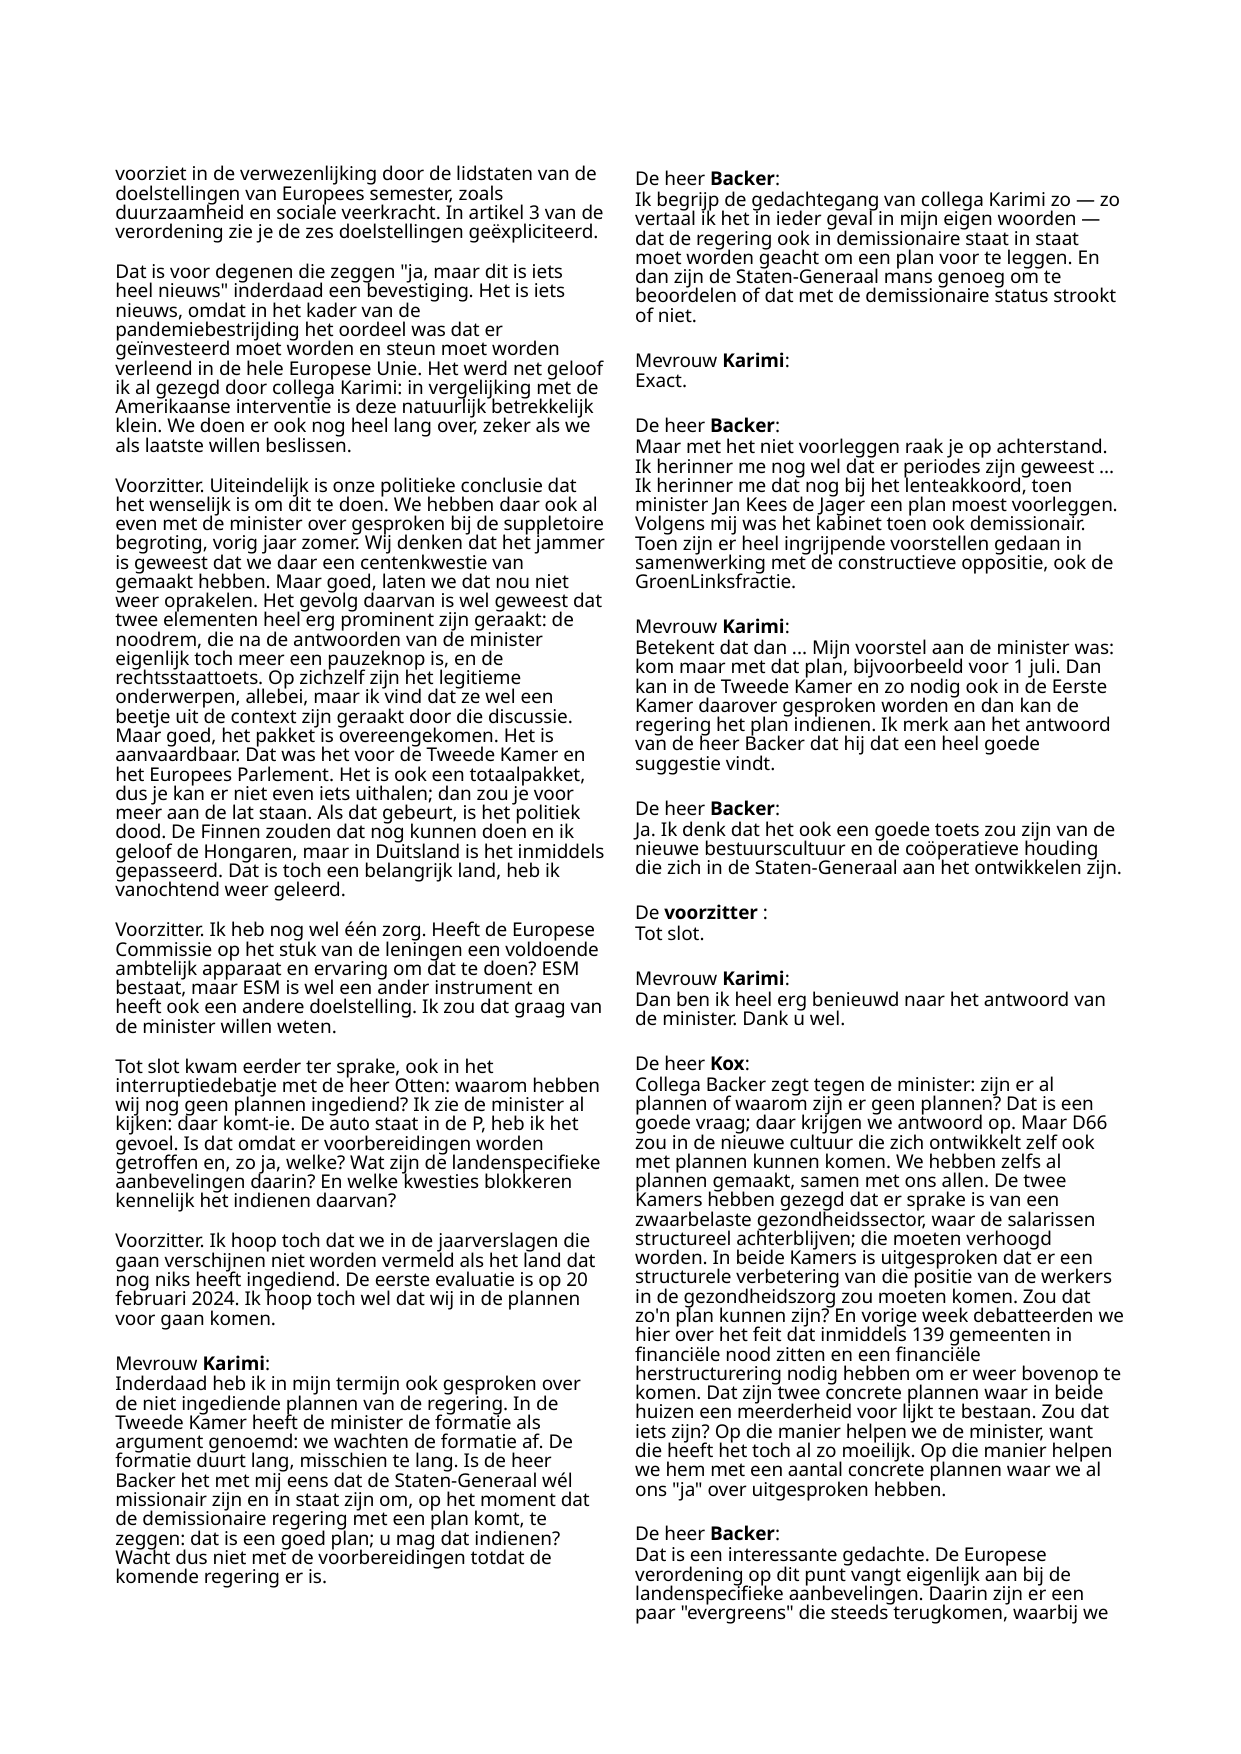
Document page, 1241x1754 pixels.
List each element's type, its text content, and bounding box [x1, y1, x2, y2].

text Dan ben ik heel erg benieuwd naar het antwoord van de minister. Dank u wel. [635, 991, 1125, 1029]
text Collega Backer zegt tegen de minister: zijn er al plannen of waarom zijn er geen plannen? Dat is een goede vraag; daar krijgen we antwoord op. Maar D66 zou in de nieuwe cultuur die zich ontwikkelt zelf ook met plannen kunnen komen. We hebben zelfs al plannen gemaakt, samen met ons allen. De twee Kamers hebben gezegd dat er sprake is van een zwaarbelaste gezondheidssector, waar de salarissen structureel achterblijven; die moeten verhoogd worden. In beide Kamers is uitgesproken dat er een structurele verbetering van die positie van de werkers in de gezondheidszorg zou moeten komen. Zou dat zo'n plan kunnen zijn? En vorige week debatteerden we hier over het feit dat inmiddels 139 gemeenten in financiële nood zitten en een financiële herstructurering nodig hebben om er weer bovenop te komen. Dat zijn twee concrete plannen waar in beide huizen een meerderheid voor lijkt te bestaan. Zou dat iets zijn? Op die manier helpen we de minister, want die heeft het toch al zo moeilijk. Op die manier helpen we hem met een aantal concrete plannen waar we al ons "ja" over uitgesproken hebben. [635, 1076, 1125, 1500]
text De voorzitter : [635, 899, 1125, 925]
text De heer Kox: [635, 1050, 1125, 1076]
text Inderdaad heb ik in mijn termijn ook gesproken over de niet ingediende plannen van de regering. In de Tweede Kamer heeft de minister de formatie als argument genoemd: we wachten de formatie af. De formatie duurt lang, misschien te lang. Is de heer Backer het met mij eens dat de Staten-Generaal wél missionair zijn en in staat zijn om, op het moment dat de demissionaire regering met een plan komt, te zeggen: dat is een goed plan; u mag dat indienen? Wacht dus niet met de voorbereidingen totdat de komende regering er is. [115, 1375, 605, 1587]
text Ik begrijp de gedachtegang van collega Karimi zo — zo vertaal ik het in ieder geval in mijn eigen woorden — dat de regering ook in demissionaire staat in staat moet worden geacht om een plan voor te leggen. En dan zijn de Staten-Generaal mans genoeg om te beoordelen of dat met de demissionaire status strookt of niet. [635, 191, 1125, 326]
text Voorzitter. Ik heb nog wel één zorg. Heeft de Europese Commissie op het stuk van de leningen een voldoende ambtelijk apparaat en ervaring om dat te doen? ESM bestaat, maar ESM is wel een ander instrument en heeft ook een andere doelstelling. Ik zou dat graag van de minister willen weten. [115, 921, 605, 1037]
text Mevrouw Karimi: [635, 965, 1125, 991]
text Exact. [635, 372, 1125, 392]
text Dat is een interessante gedachte. De Europese verordening op dit punt vangt eigenlijk aan bij de landenspecifieke aanbevelingen. Daarin zijn er een paar "evergreens" die steeds terugkomen, waarbij we [635, 1546, 1125, 1623]
text Betekent dat dan ... Mijn voorstel aan de minister was: kom maar met dat plan, bijvoorbeeld voor 1 juli. Dan kan in de Tweede Kamer en zo nodig ook in de Eerste Kamer daarover gesproken worden en dan kan de regering het plan indienen. Ik merk aan het antwoord van de heer Backer dat hij dat een heel goede suggestie vindt. [635, 639, 1125, 774]
text De heer Backer: [635, 1521, 1125, 1546]
text Voorzitter. Ik hoop toch dat we in de jaarverslagen die gaan verschijnen niet worden vermeld als het land dat nog niks heeft ingediend. De eerste evaluatie is op 20 februari 2024. Ik hoop toch wel dat wij in de plannen voor gaan komen. [115, 1232, 605, 1329]
text Mevrouw Karimi: [635, 347, 1125, 372]
text Tot slot kwam eerder ter sprake, ook in het interruptiedebatje met de heer Otten: waarom hebben wij nog geen plannen ingediend? Ik zie de minister al kijken: daar komt-ie. De auto staat in de P, heb ik het gevoel. Is dat omdat er voorbereidingen worden getroffen en, zo ja, welke? Wat zijn de landenspecifieke aanbevelingen daarin? En welke kwesties blokkeren kennelijk het indienen daarvan? [115, 1058, 605, 1212]
text Ja. Ik denk dat het ook een goede toets zou zijn van de nieuwe bestuurscultuur en de coöperatieve houding die zich in de Staten-Generaal aan het ontwikkelen zijn. [635, 821, 1125, 878]
text Voorzitter. Uiteindelijk is onze politieke conclusie dat het wenselijk is om dit te doen. We hebben daar ook al even met de minister over gesproken bij de suppletoire begroting, vorig jaar zomer. Wij denken dat het jammer is geweest dat we daar een centenkwestie van gemaakt hebben. Maar goed, laten we dat nou niet weer oprakelen. Het gevolg daarvan is wel geweest dat twee elementen heel erg prominent zijn geraakt: de noodrem, die na de antwoorden van de minister eigenlijk toch meer een pauzeknop is, en de rechtsstaattoets. Op zichzelf zijn het legitieme onderwerpen, allebei, maar ik vind dat ze wel een beetje uit de context zijn geraakt door die discussie. Maar goed, het pakket is overeengekomen. Het is aanvaardbaar. Dat was het voor de Tweede Kamer en het Europees Parlement. Het is ook een totaalpakket, dus je kan er niet even iets uithalen; dan zou je voor meer aan de lat staan. Als dat gebeurt, is het politiek dood. De Finnen zouden dat nog kunnen doen en ik geloof de Hongaren, maar in Duitsland is het inmiddels gepasseerd. Dat is toch een belangrijk land, heb ik vanochtend weer geleerd. [115, 477, 605, 901]
text voorziet in de verwezenlijking door de lidstaten van de doelstellingen van Europees semester, zoals duurzaamheid en sociale veerkracht. In artikel 3 van de verordening zie je de zes doelstellingen geëxpliciteerd. [115, 165, 605, 242]
text De heer Backer: [635, 795, 1125, 821]
text De heer Backer: [635, 413, 1125, 438]
text Maar met het niet voorleggen raak je op achterstand. Ik herinner me nog wel dat er periodes zijn geweest ... Ik herinner me dat nog bij het lenteakkoord, toen minister Jan Kees de Jager een plan moest voorleggen. Volgens mij was het kabinet toen ook demissionair. Toen zijn er heel ingrijpende voorstellen gedaan in samenwerking met de constructieve oppositie, ook de GroenLinksfractie. [635, 438, 1125, 592]
text Tot slot. [635, 925, 1125, 944]
text Dat is voor degenen die zeggen "ja, maar dit is iets heel nieuws" inderdaad een bevestiging. Het is iets nieuws, omdat in het kader van de pandemiebestrijding het oordeel was dat er geïnvesteerd moet worden en steun moet worden verleend in de hele Europese Unie. Het werd net geloof ik al gezegd door collega Karimi: in vergelijking met de Amerikaanse interventie is deze natuurlijk betrekkelijk klein. We doen er ook nog heel lang over, zeker als we als laatste willen beslissen. [115, 263, 605, 456]
text De heer Backer: [635, 165, 1125, 191]
text Mevrouw Karimi: [115, 1350, 605, 1375]
text Mevrouw Karimi: [635, 613, 1125, 639]
